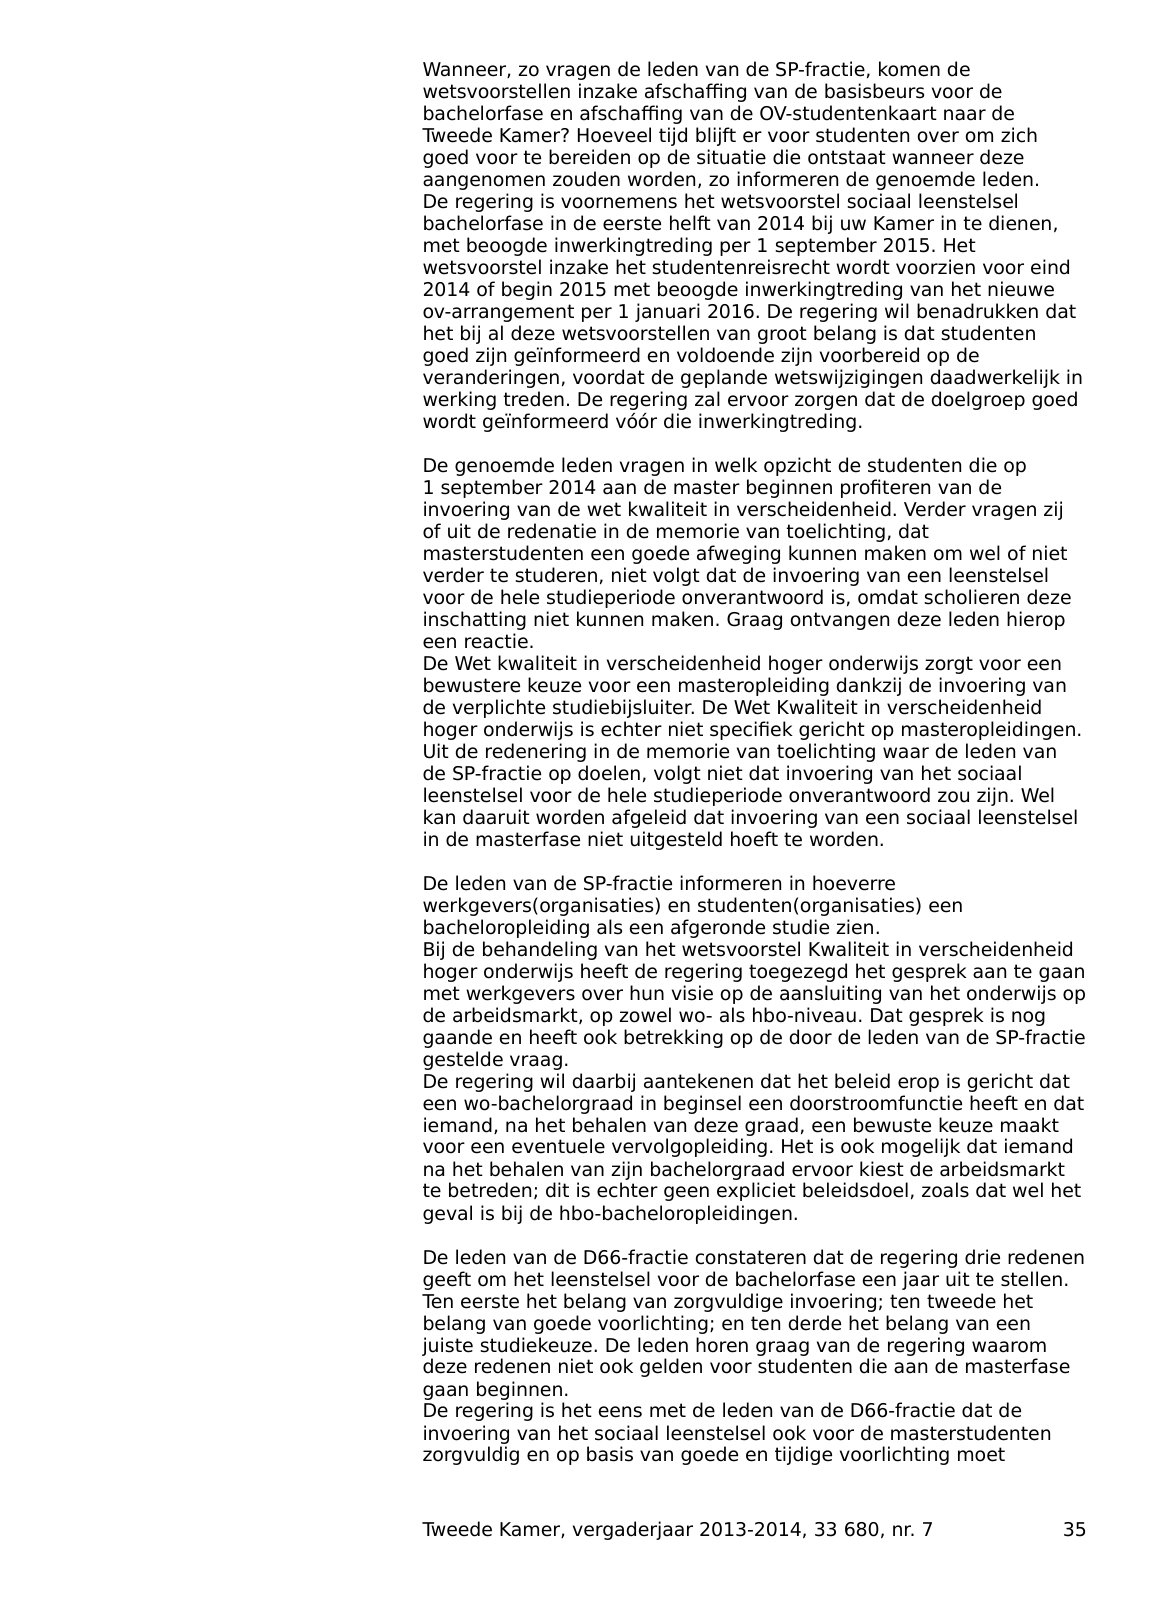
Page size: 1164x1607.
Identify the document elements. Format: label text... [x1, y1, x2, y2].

text De regering wil daarbij aantekenen dat het beleid erop is gericht dat een wo-bachelorgraad in beginsel een doorstroomfunctie heeft en dat iemand, na het behalen van deze graad, een bewuste keuze maakt voor een eventuele vervolgopleiding. Het is ook mogelijk dat iemand na het behalen van zijn bachelorgraad ervoor kiest de arbeidsmarkt te betreden; dit is echter geen expliciet beleidsdoel, zoals dat wel het geval is bij de hbo-bacheloropleidingen. [422, 1071, 1087, 1224]
text De Wet kwaliteit in verscheidenheid hoger onderwijs zorgt voor een bewustere keuze voor een masteropleiding dankzij de invoering van de verplichte studiebijsluiter. De Wet Kwaliteit in verscheidenheid hoger onderwijs is echter niet specifiek gericht op masteropleidingen. Uit de redenering in de memorie van toelichting waar de leden van de SP-fractie op doelen, volgt niet dat invoering van het sociaal leenstelsel voor de hele studieperiode onverantwoord zou zijn. Wel kan daaruit worden afgeleid dat invoering van een sociaal leenstelsel in de masterfase niet uitgesteld hoeft te worden. [422, 653, 1087, 851]
text De regering is voornemens het wetsvoorstel sociaal leenstelsel bachelorfase in de eerste helft van 2014 bij uw Kamer in te dienen, met beoogde inwerkingtreding per 1 september 2015. Het wetsvoorstel inzake het studentenreisrecht wordt voorzien voor eind 2014 of begin 2015 met beoogde inwerkingtreding van het nieuwe ov-arrangement per 1 januari 2016. De regering wil benadrukken dat het bij al deze wetsvoorstellen van groot belang is dat studenten goed zijn geïnformeerd en voldoende zijn voorbereid op de veranderingen, voordat de geplande wetswijzigingen daadwerkelijk in werking treden. De regering zal ervoor zorgen dat de doelgroep goed wordt geïnformeerd vóór die inwerkingtreding. [422, 191, 1087, 433]
text De leden van de SP-fractie informeren in hoeverre werkgevers(organisaties) en studenten(organisaties) een bacheloropleiding als een afgeronde studie zien. [422, 873, 1087, 939]
text De regering is het eens met de leden van de D66-fractie dat de invoering van het sociaal leenstelsel ook voor de masterstudenten zorgvuldig en op basis van goede en tijdige voorlichting moet [422, 1400, 1087, 1466]
text Bij de behandeling van het wetsvoorstel Kwaliteit in verscheidenheid hoger onderwijs heeft de regering toegezegd het gesprek aan te gaan met werkgevers over hun visie op de aansluiting van het onderwijs op de arbeidsmarkt, op zowel wo- als hbo-niveau. Dat gesprek is nog gaande en heeft ook betrekking op de door de leden van de SP-fractie gestelde vraag. [422, 939, 1087, 1071]
text De genoemde leden vragen in welk opzicht de studenten die op 1 september 2014 aan de master beginnen profiteren van de invoering van de wet kwaliteit in verscheidenheid. Verder vragen zij of uit de redenatie in de memorie van toelichting, dat masterstudenten een goede afweging kunnen maken om wel of niet verder te studeren, niet volgt dat de invoering van een leenstelsel voor de hele studieperiode onverantwoord is, omdat scholieren deze inschatting niet kunnen maken. Graag ontvangen deze leden hierop een reactie. [422, 455, 1087, 653]
text Wanneer, zo vragen de leden van de SP-fractie, komen de wetsvoorstellen inzake afschaffing van de basisbeurs voor de bachelorfase en afschaffing van de OV-studentenkaart naar de Tweede Kamer? Hoeveel tijd blijft er voor studenten over om zich goed voor te bereiden op de situatie die ontstaat wanneer deze aangenomen zouden worden, zo informeren de genoemde leden. [422, 59, 1087, 191]
text De leden van de D66-fractie constateren dat de regering drie redenen geeft om het leenstelsel voor de bachelorfase een jaar uit te stellen. Ten eerste het belang van zorgvuldige invoering; ten tweede het belang van goede voorlichting; en ten derde het belang van een juiste studiekeuze. De leden horen graag van de regering waarom deze redenen niet ook gelden voor studenten die aan de masterfase gaan beginnen. [422, 1247, 1087, 1400]
